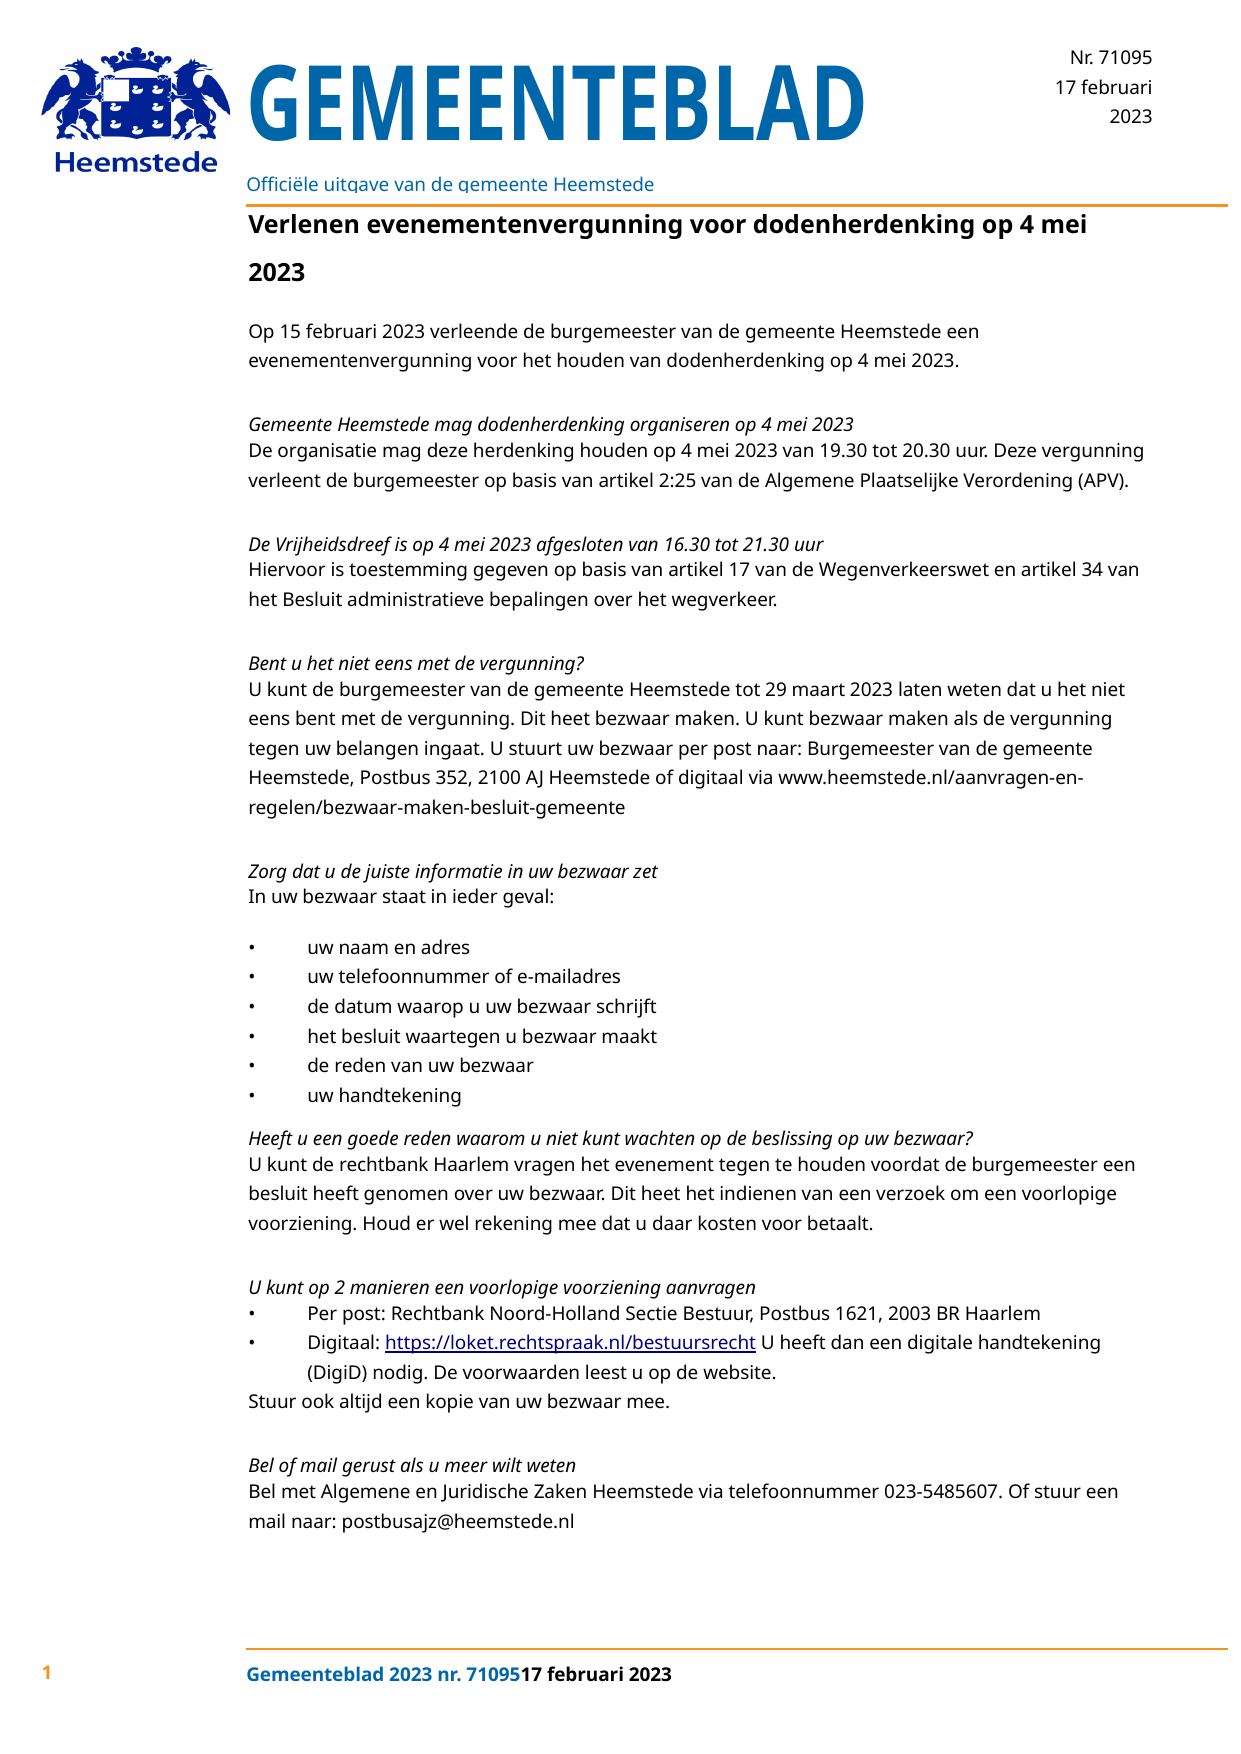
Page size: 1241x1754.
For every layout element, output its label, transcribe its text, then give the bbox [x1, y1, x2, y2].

text Bel met Algemene en Juridische Zaken Heemstede via telefoonnummer 023-5485607. Of stuur een mail naar: postbusajz@heemstede.nl [248, 1478, 1152, 1533]
list Digitaal: https://loket.rechtspraak.nl/bestuursrecht U heeft dan een digitale handtekening (DigiD) nodig. De voorwaarden leest u op de website. [248, 1329, 1152, 1385]
text Stuur ook altijd een kopie van uw bezwaar mee. [248, 1388, 1152, 1414]
list uw handtekening [248, 1082, 1152, 1108]
list de datum waarop u uw bezwaar schrijft [248, 993, 1152, 1019]
text Op 15 februari 2023 verleende de burgemeester van de gemeente Heemstede een evenementenvergunning voor het houden van dodenherdenking op 4 mei 2023. [248, 318, 1152, 373]
list uw telefoonnummer of e-mailadres [248, 964, 1152, 989]
text In uw bezwaar staat in ieder geval: [248, 884, 1152, 909]
list uw naam en adres [248, 934, 1152, 960]
text Bent u het niet eens met de vergunning? [248, 650, 1152, 676]
text De organisatie mag deze herdenking houden op 4 mei 2023 van 19.30 tot 20.30 uur. Deze vergunning verleent de burgemeester op basis van artikel 2:25 van de Algemene Plaatselijke Verordening (APV). [248, 437, 1152, 492]
list de reden van uw bezwaar [248, 1052, 1152, 1078]
text Bel of mail gerust als u meer wilt weten [248, 1452, 1152, 1478]
text De Vrijheidsdreef is op 4 mei 2023 afgesloten van 16.30 tot 21.30 uur [248, 531, 1152, 556]
text U kunt op 2 manieren een voorlopige voorziening aanvragen [248, 1274, 1152, 1300]
text U kunt de burgemeester van de gemeente Heemstede tot 29 maart 2023 laten weten dat u het niet eens bent met de vergunning. Dit heet bezwaar maken. U kunt bezwaar maken als de vergunning tegen uw belangen ingaat. U stuurt uw bezwaar per post naar: Burgemeester van de gemeente Heemstede, Postbus 352, 2100 AJ Heemstede of digitaal via www.heemstede.nl/aanvragen-en-regelen/bezwaar-maken-besluit-gemeente [248, 676, 1152, 820]
list het besluit waartegen u bezwaar maakt [248, 1023, 1152, 1049]
text Hiervoor is toestemming gegeven op basis van artikel 17 van de Wegenverkeerswet en artikel 34 van het Besluit administratieve bepalingen over het wegverkeer. [248, 556, 1152, 612]
text U kunt de rechtbank Haarlem vragen het evenement tegen te houden voordat de burgemeester een besluit heeft genomen over uw bezwaar. Dit heet het indienen van een verzoek om een voorlopige voorziening. Houd er wel rekening mee dat u daar kosten voor betaalt. [248, 1151, 1152, 1236]
picture [41, 47, 231, 172]
text Gemeente Heemstede mag dodenherdenking organiseren op 4 mei 2023 [248, 411, 1152, 437]
list Per post: Rechtbank Noord-Holland Sectie Bestuur, Postbus 1621, 2003 BR Haarlem [248, 1300, 1152, 1326]
text Zorg dat u de juiste informatie in uw bezwaar zet [248, 858, 1152, 884]
text Verlenen evenementenvergunning voor dodenherdenking op 4 mei 2023 [248, 207, 1152, 288]
text Heeft u een goede reden waarom u niet kunt wachten op de beslissing op uw bezwaar? [248, 1125, 1152, 1151]
